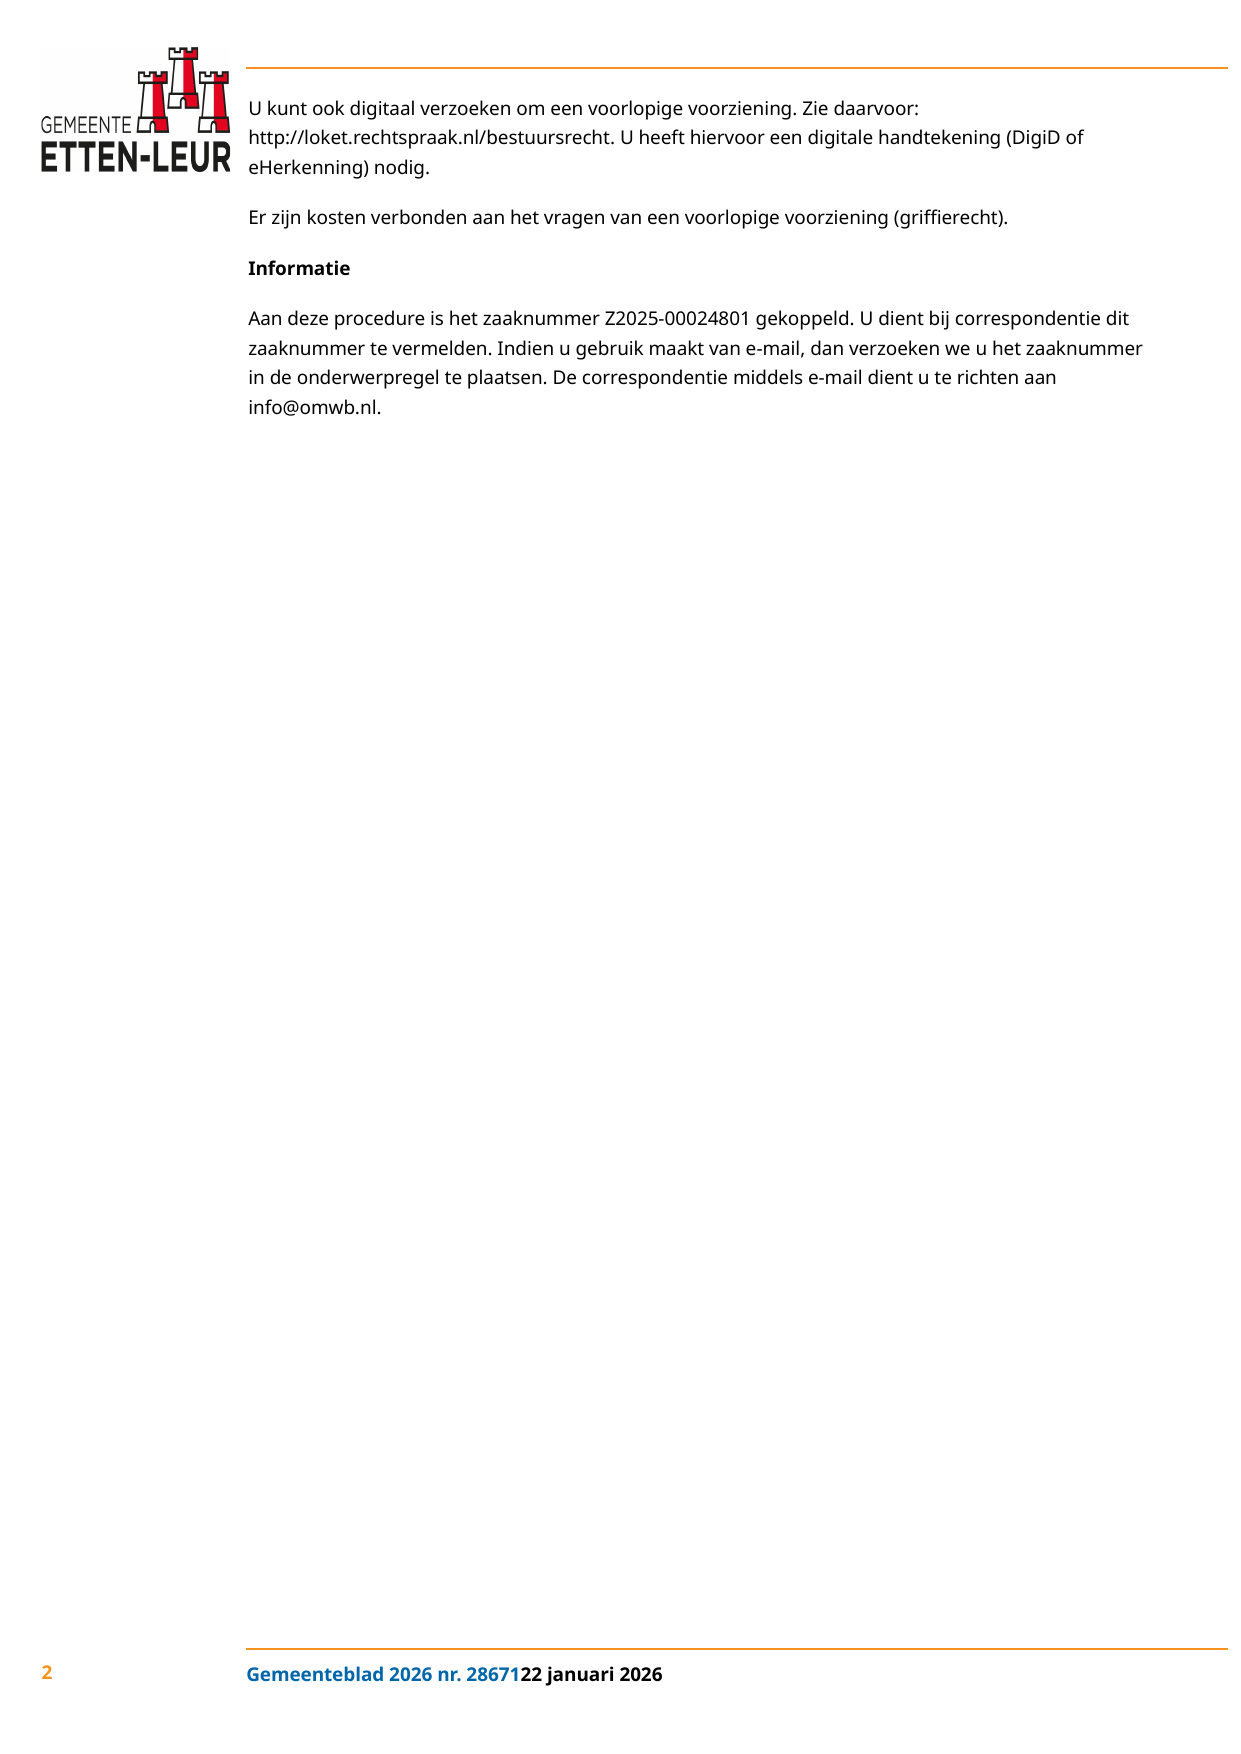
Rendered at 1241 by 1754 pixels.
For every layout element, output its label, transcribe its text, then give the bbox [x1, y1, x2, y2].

text Er zijn kosten verbonden aan het vragen van een voorlopige voorziening (griffierecht). [248, 204, 1152, 230]
text Informatie [248, 255, 1152, 281]
picture [41, 47, 231, 172]
text Aan deze procedure is het zaaknummer Z2025-00024801 gekoppeld. U dient bij correspondentie dit zaaknummer te vermelden. Indien u gebruik maakt van e-mail, dan verzoeken we u het zaaknummer in de onderwerpregel te plaatsen. De correspondentie middels e-mail dient u te richten aan info@omwb.nl. [248, 305, 1152, 420]
text U kunt ook digitaal verzoeken om een voorlopige voorziening. Zie daarvoor: http://loket.rechtspraak.nl/bestuursrecht. U heeft hiervoor een digitale handtekening (DigiD of eHerkenning) nodig. [248, 95, 1152, 180]
